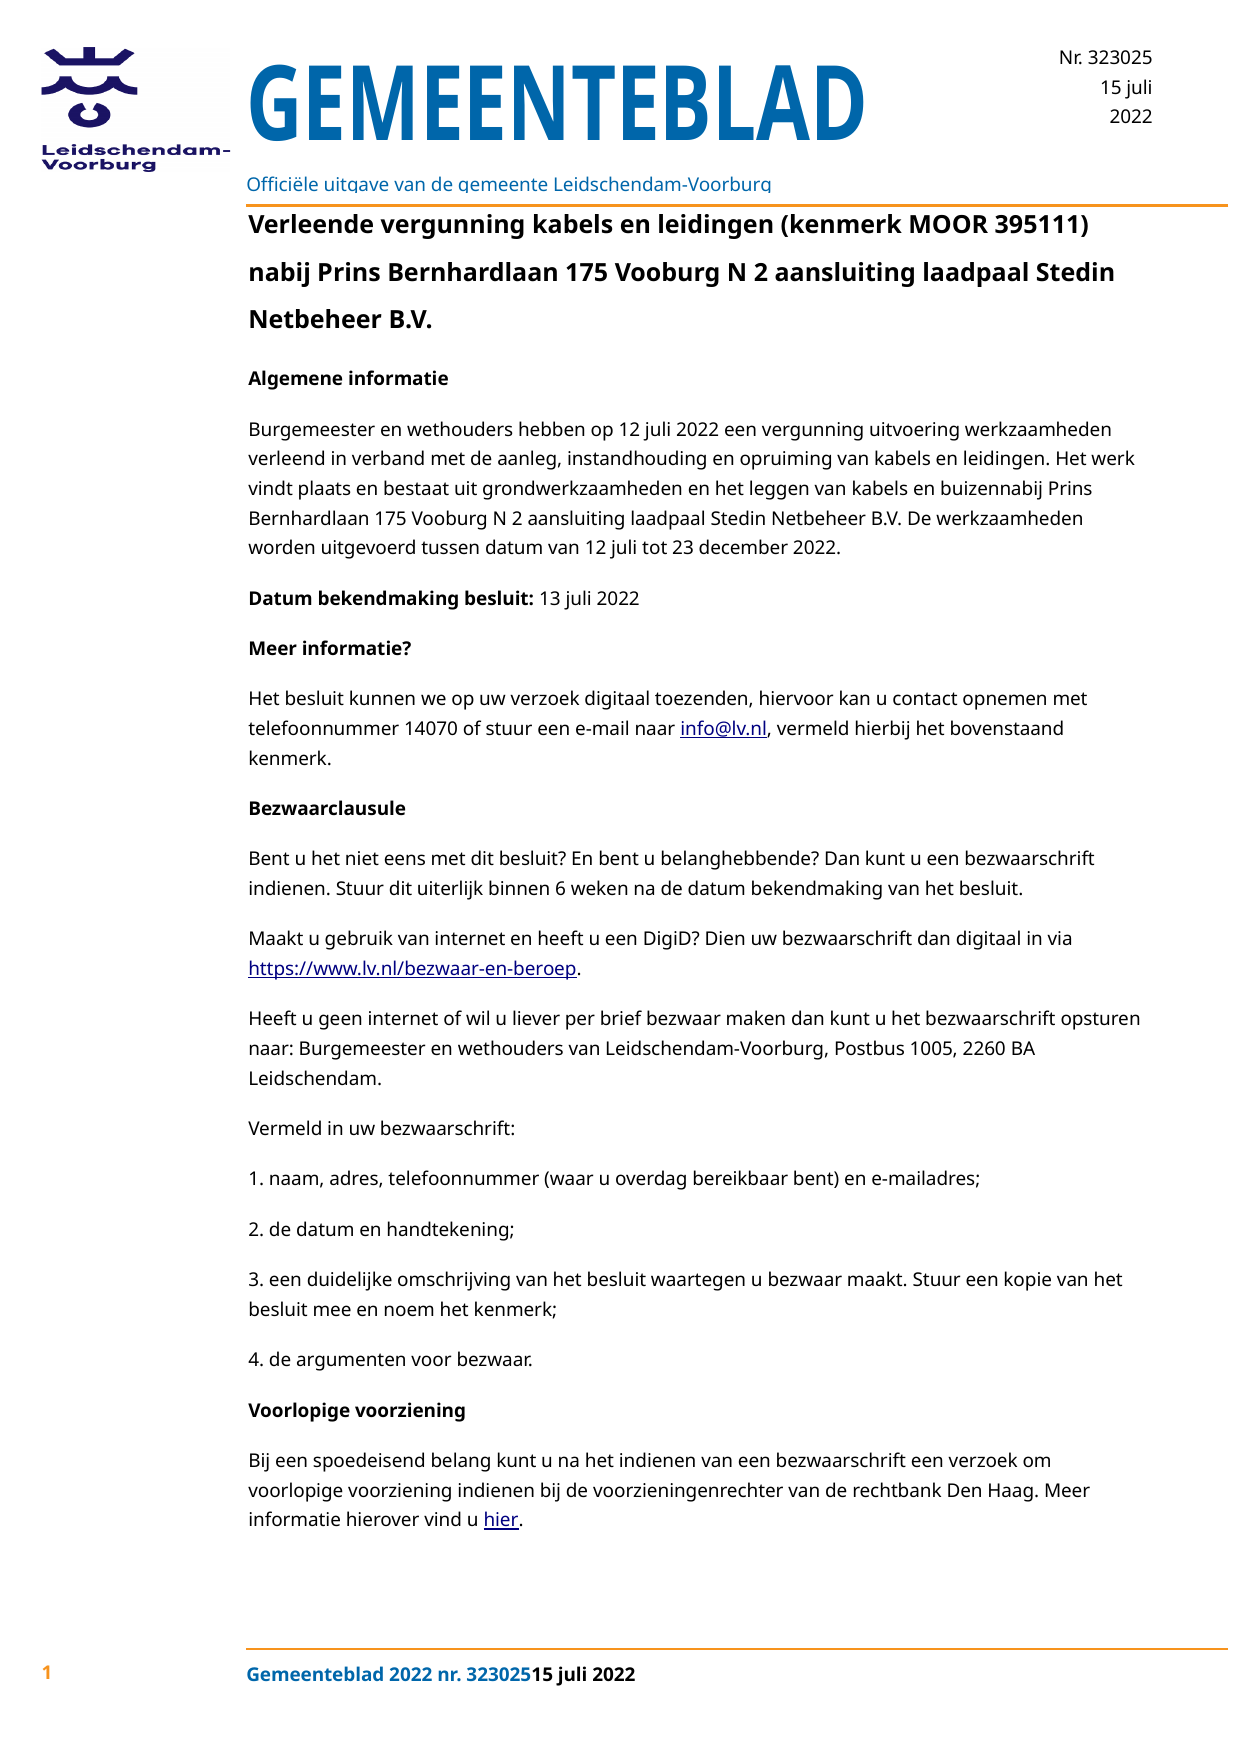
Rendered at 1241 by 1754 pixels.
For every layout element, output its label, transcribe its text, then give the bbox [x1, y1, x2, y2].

text Voorlopige voorziening [248, 1397, 1152, 1422]
text Datum bekendmaking besluit: 13 juli 2022 [248, 585, 1152, 610]
text 1. naam, adres, telefoonnummer (waar u overdag bereikbaar bent) en e-mailadres; [248, 1166, 1152, 1191]
text Verleende vergunning kabels en leidingen (kenmerk MOOR 395111) nabij Prins Bernhardlaan 175 Vooburg N 2 aansluiting laadpaal Stedin Netbeheer B.V. [248, 207, 1152, 336]
text Bent u het niet eens met dit besluit? En bent u belanghebbende? Dan kunt u een bezwaarschrift indienen. Stuur dit uiterlijk binnen 6 weken na de datum bekendmaking van het besluit. [248, 846, 1152, 901]
text 3. een duidelijke omschrijving van het besluit waartegen u bezwaar maakt. Stuur een kopie van het besluit mee en noem het kenmerk; [248, 1266, 1152, 1322]
text Vermeld in uw bezwaarschrift: [248, 1115, 1152, 1141]
text Burgemeester en wethouders hebben op 12 juli 2022 een vergunning uitvoering werkzaamheden verleend in verband met de aanleg, instandhouding en opruiming van kabels en leidingen. Het werk vindt plaats en bestaat uit grondwerkzaamheden en het leggen van kabels en buizennabij Prins Bernhardlaan 175 Vooburg N 2 aansluiting laadpaal Stedin Netbeheer B.V. De werkzaamheden worden uitgevoerd tussen datum van 12 juli tot 23 december 2022. [248, 416, 1152, 560]
text 4. de argumenten voor bezwaar. [248, 1346, 1152, 1372]
picture [41, 47, 231, 172]
text Algemene informatie [248, 366, 1152, 391]
text Meer informatie? [248, 635, 1152, 661]
text Maakt u gebruik van internet en heeft u een DigiD? Dien uw bezwaarschrift dan digitaal in via https://www.lv.nl/bezwaar-en-beroep. [248, 926, 1152, 981]
text Bezwaarclausule [248, 795, 1152, 821]
text Bij een spoedeisend belang kunt u na het indienen van een bezwaarschrift een verzoek om voorlopige voorziening indienen bij de voorzieningenrechter van de rechtbank Den Haag. Meer informatie hierover vind u hier. [248, 1447, 1152, 1532]
text Heeft u geen internet of wil u liever per brief bezwaar maken dan kunt u het bezwaarschrift opsturen naar: Burgemeester en wethouders van Leidschendam-Voorburg, Postbus 1005, 2260 BA Leidschendam. [248, 1006, 1152, 1090]
text Het besluit kunnen we op uw verzoek digitaal toezenden, hiervoor kan u contact opnemen met telefoonnummer 14070 of stuur een e-mail naar info@lv.nl, vermeld hierbij het bovenstaand kenmerk. [248, 686, 1152, 770]
text 2. de datum en handtekening; [248, 1216, 1152, 1242]
